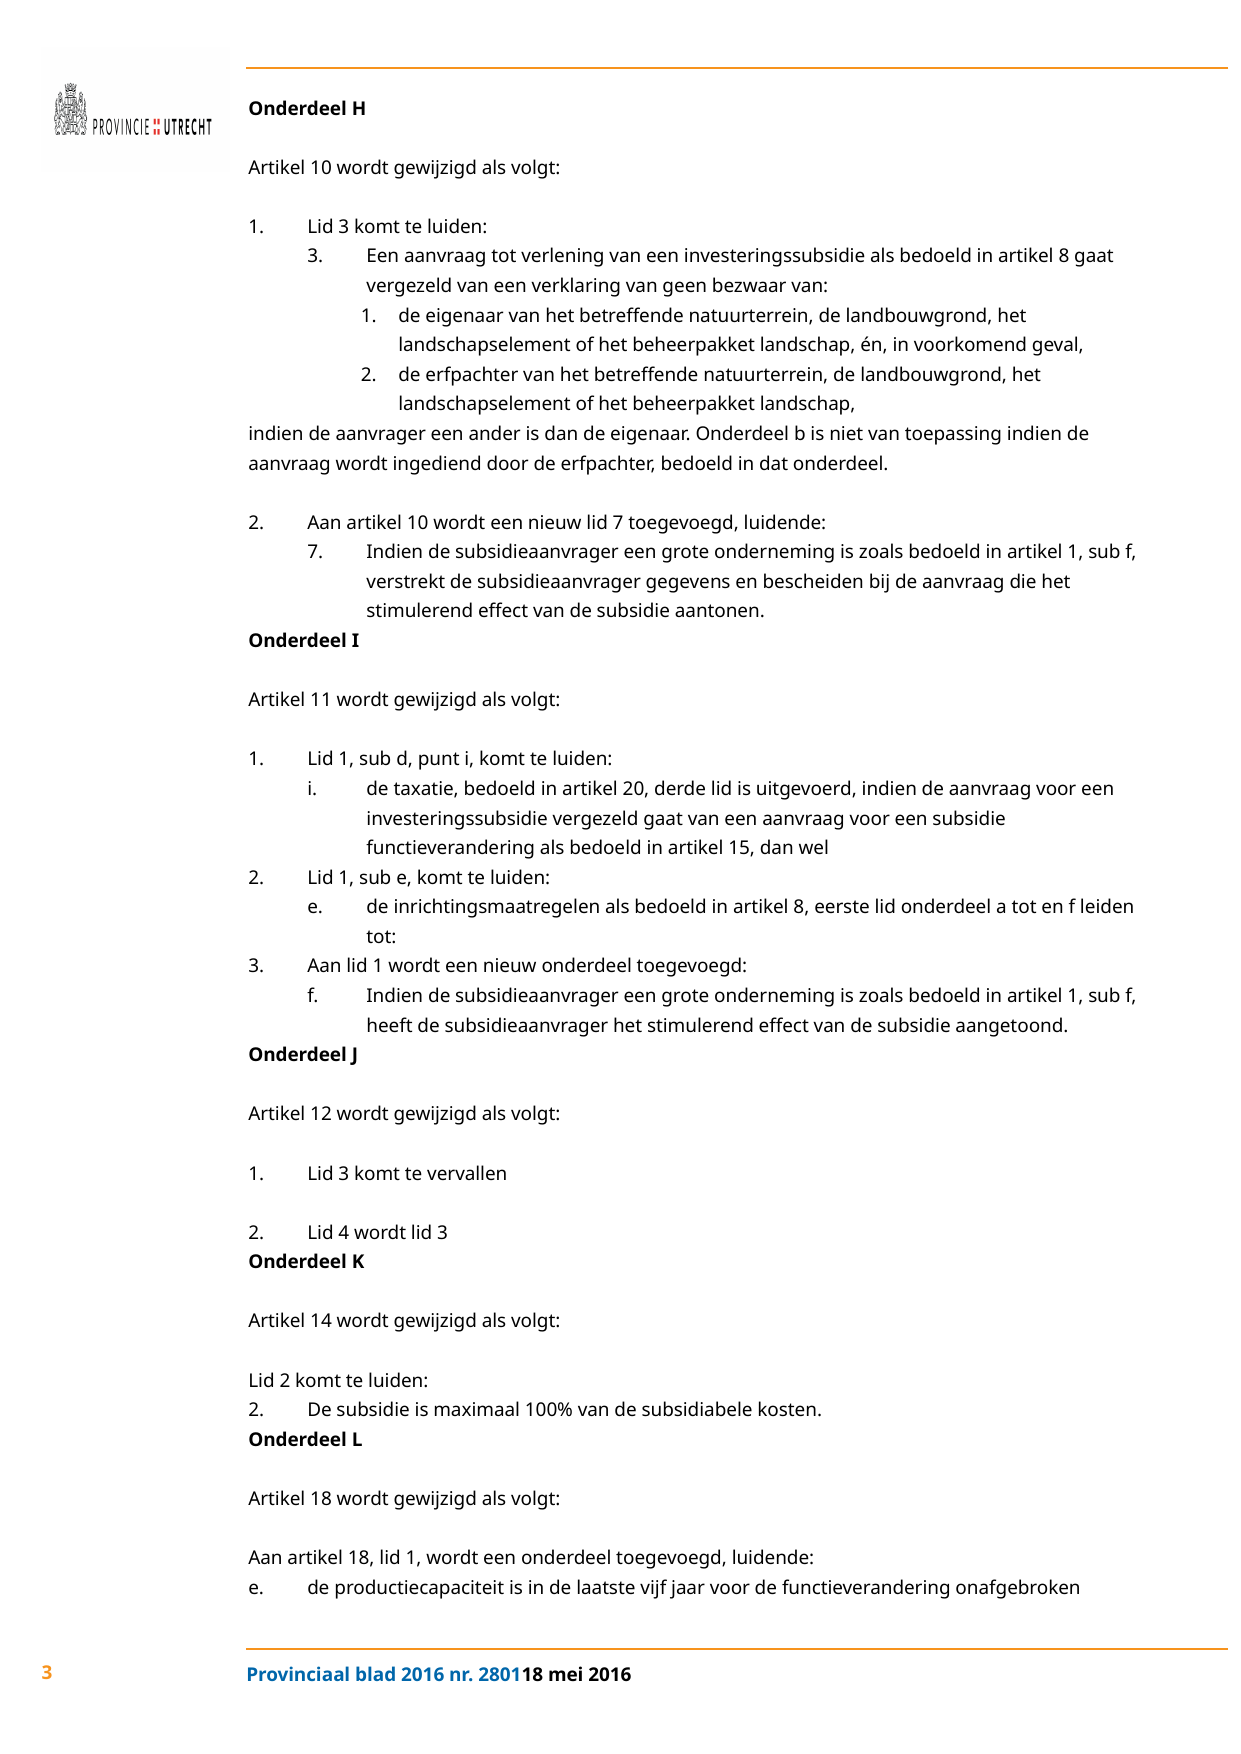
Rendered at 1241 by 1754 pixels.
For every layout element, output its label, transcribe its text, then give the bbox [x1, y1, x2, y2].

list de erfpachter van het betreffende natuurterrein, de landbouwgrond, het landschapselement of het beheerpakket landschap, [361, 361, 1152, 416]
list Lid 4 wordt lid 3 [248, 1219, 1152, 1245]
list Indien de subsidieaanvrager een grote onderneming is zoals bedoeld in artikel 1, sub f, verstrekt de subsidieaanvrager gegevens en bescheiden bij de aanvraag die het stimulerend effect van de subsidie aantonen. [307, 538, 1152, 623]
text Onderdeel I [248, 627, 1152, 653]
list de taxatie, bedoeld in artikel 20, derde lid is uitgevoerd, indien de aanvraag voor een investeringssubsidie vergezeld gaat van een aanvraag voor een subsidie functieverandering als bedoeld in artikel 15, dan wel [307, 775, 1152, 860]
list de productiecapaciteit is in de laatste vijf jaar voor de functieverandering onafgebroken [248, 1574, 1152, 1600]
text Onderdeel H [248, 95, 1152, 121]
list Aan artikel 10 wordt een nieuw lid 7 toegevoegd, luidende: [248, 509, 1152, 535]
list De subsidie is maximaal 100% van de subsidiabele kosten. [248, 1396, 1152, 1422]
text Artikel 14 wordt gewijzigd als volgt: [248, 1308, 1152, 1333]
list Een aanvraag tot verlening van een investeringssubsidie als bedoeld in artikel 8 gaat vergezeld van een verklaring van geen bezwaar van: [307, 243, 1152, 298]
list de inrichtingsmaatregelen als bedoeld in artikel 8, eerste lid onderdeel a tot en f leiden tot: [307, 893, 1152, 949]
list de eigenaar van het betreffende natuurterrein, de landbouwgrond, het landschapselement of het beheerpakket landschap, én, in voorkomend geval, [361, 302, 1152, 357]
text Artikel 18 wordt gewijzigd als volgt: [248, 1485, 1152, 1511]
text Onderdeel J [248, 1041, 1152, 1067]
text Artikel 12 wordt gewijzigd als volgt: [248, 1101, 1152, 1126]
text Onderdeel K [248, 1248, 1152, 1274]
text Lid 2 komt te luiden: [248, 1367, 1152, 1393]
list Lid 3 komt te luiden: [248, 213, 1152, 239]
list Lid 1, sub e, komt te luiden: [248, 864, 1152, 890]
text Aan artikel 18, lid 1, wordt een onderdeel toegevoegd, luidende: [248, 1544, 1152, 1570]
list Indien de subsidieaanvrager een grote onderneming is zoals bedoeld in artikel 1, sub f, heeft de subsidieaanvrager het stimulerend effect van de subsidie aangetoond. [307, 982, 1152, 1038]
text indien de aanvrager een ander is dan de eigenaar. Onderdeel b is niet van toepassing indien de aanvraag wordt ingediend door de erfpachter, bedoeld in dat onderdeel. [248, 420, 1152, 476]
picture [41, 47, 231, 172]
list Lid 3 komt te vervallen [248, 1160, 1152, 1186]
text Artikel 10 wordt gewijzigd als volgt: [248, 154, 1152, 180]
list Aan lid 1 wordt een nieuw onderdeel toegevoegd: [248, 953, 1152, 978]
list Lid 1, sub d, punt i, komt te luiden: [248, 746, 1152, 771]
text Onderdeel L [248, 1426, 1152, 1452]
text Artikel 11 wordt gewijzigd als volgt: [248, 686, 1152, 712]
